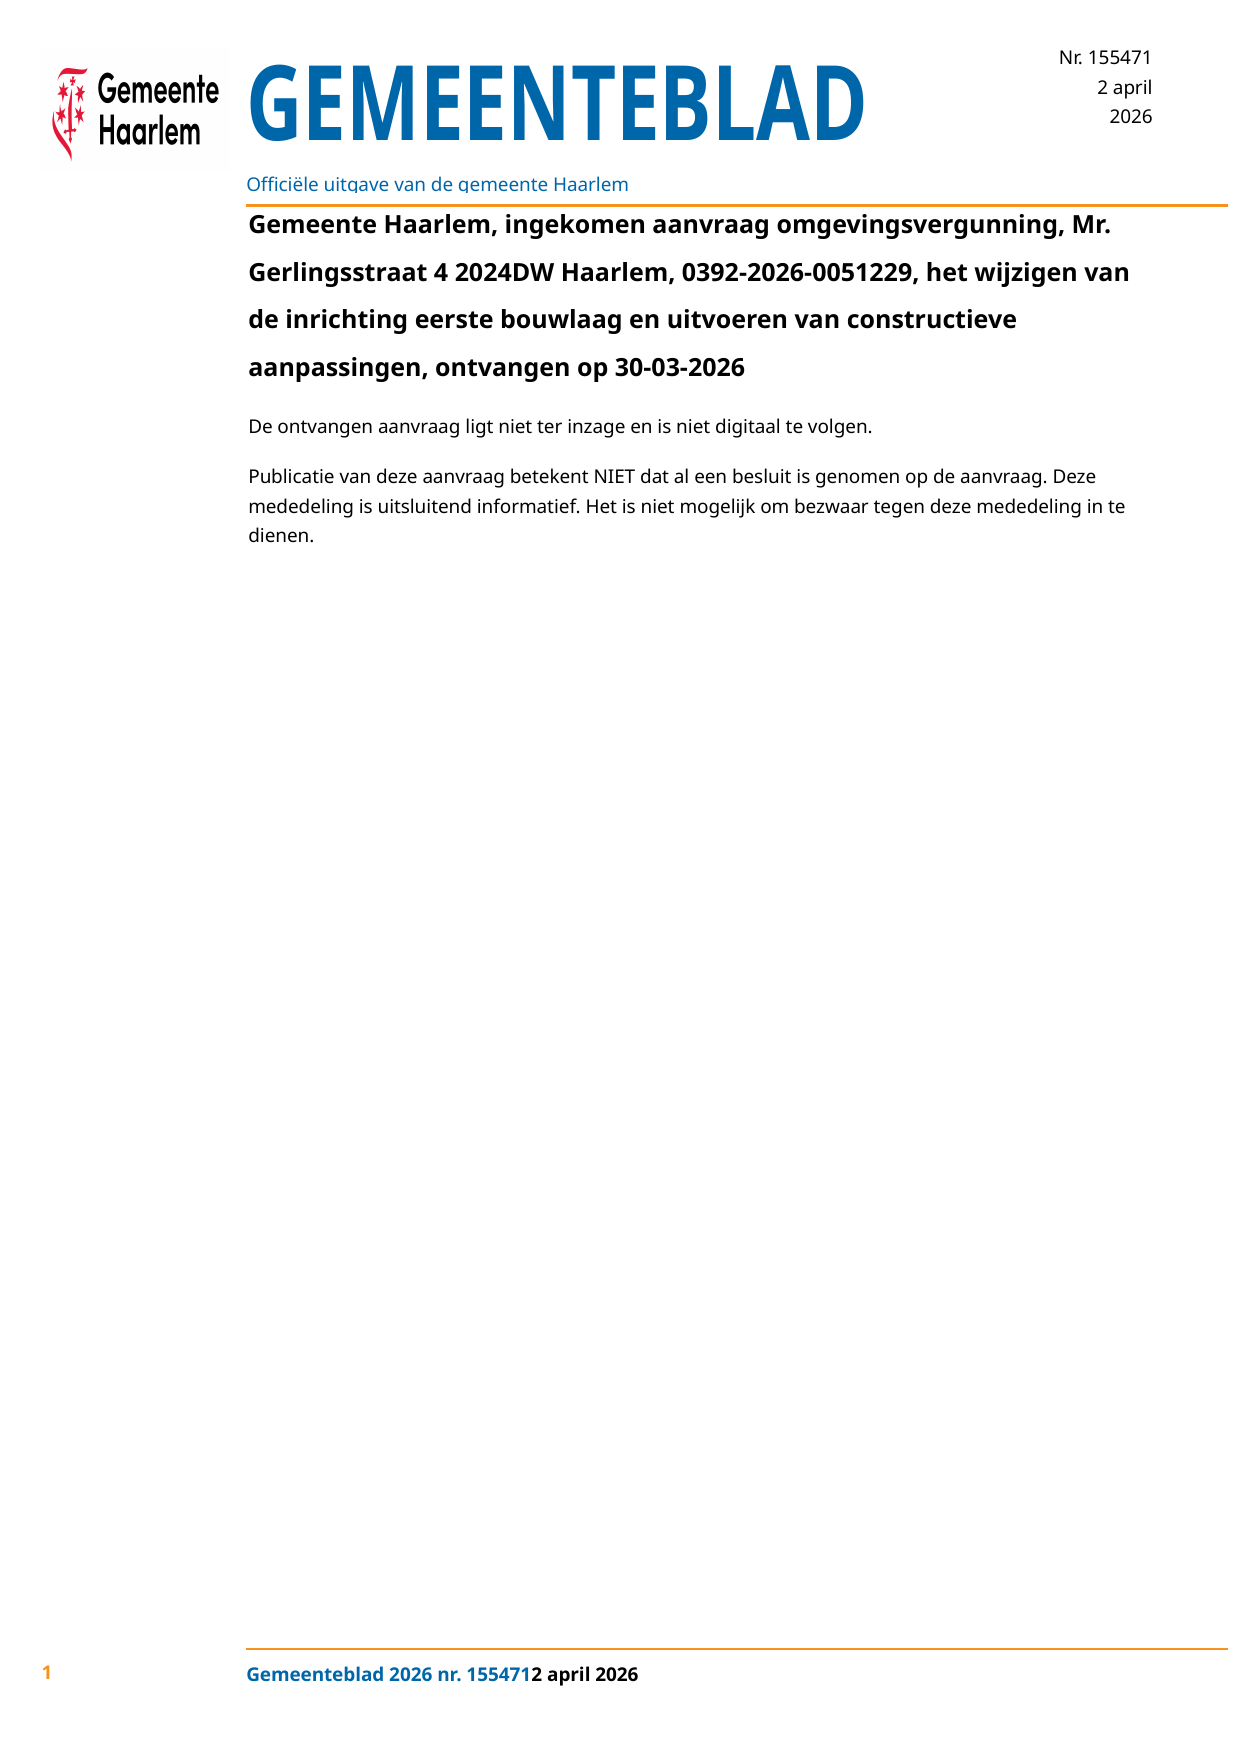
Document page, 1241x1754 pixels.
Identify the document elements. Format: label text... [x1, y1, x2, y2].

text Gemeente Haarlem, ingekomen aanvraag omgevingsvergunning, Mr. Gerlingsstraat 4 2024DW Haarlem, 0392-2026-0051229, het wijzigen van de inrichting eerste bouwlaag en uitvoeren van constructieve aanpassingen, ontvangen op 30-03-2026 [248, 207, 1152, 384]
text Publicatie van deze aanvraag betekent NIET dat al een besluit is genomen op de aanvraag. Deze mededeling is uitsluitend informatief. Het is niet mogelijk om bezwaar tegen deze mededeling in te dienen. [248, 463, 1152, 548]
text De ontvangen aanvraag ligt niet ter inzage en is niet digitaal te volgen. [248, 413, 1152, 439]
picture [41, 47, 231, 172]
